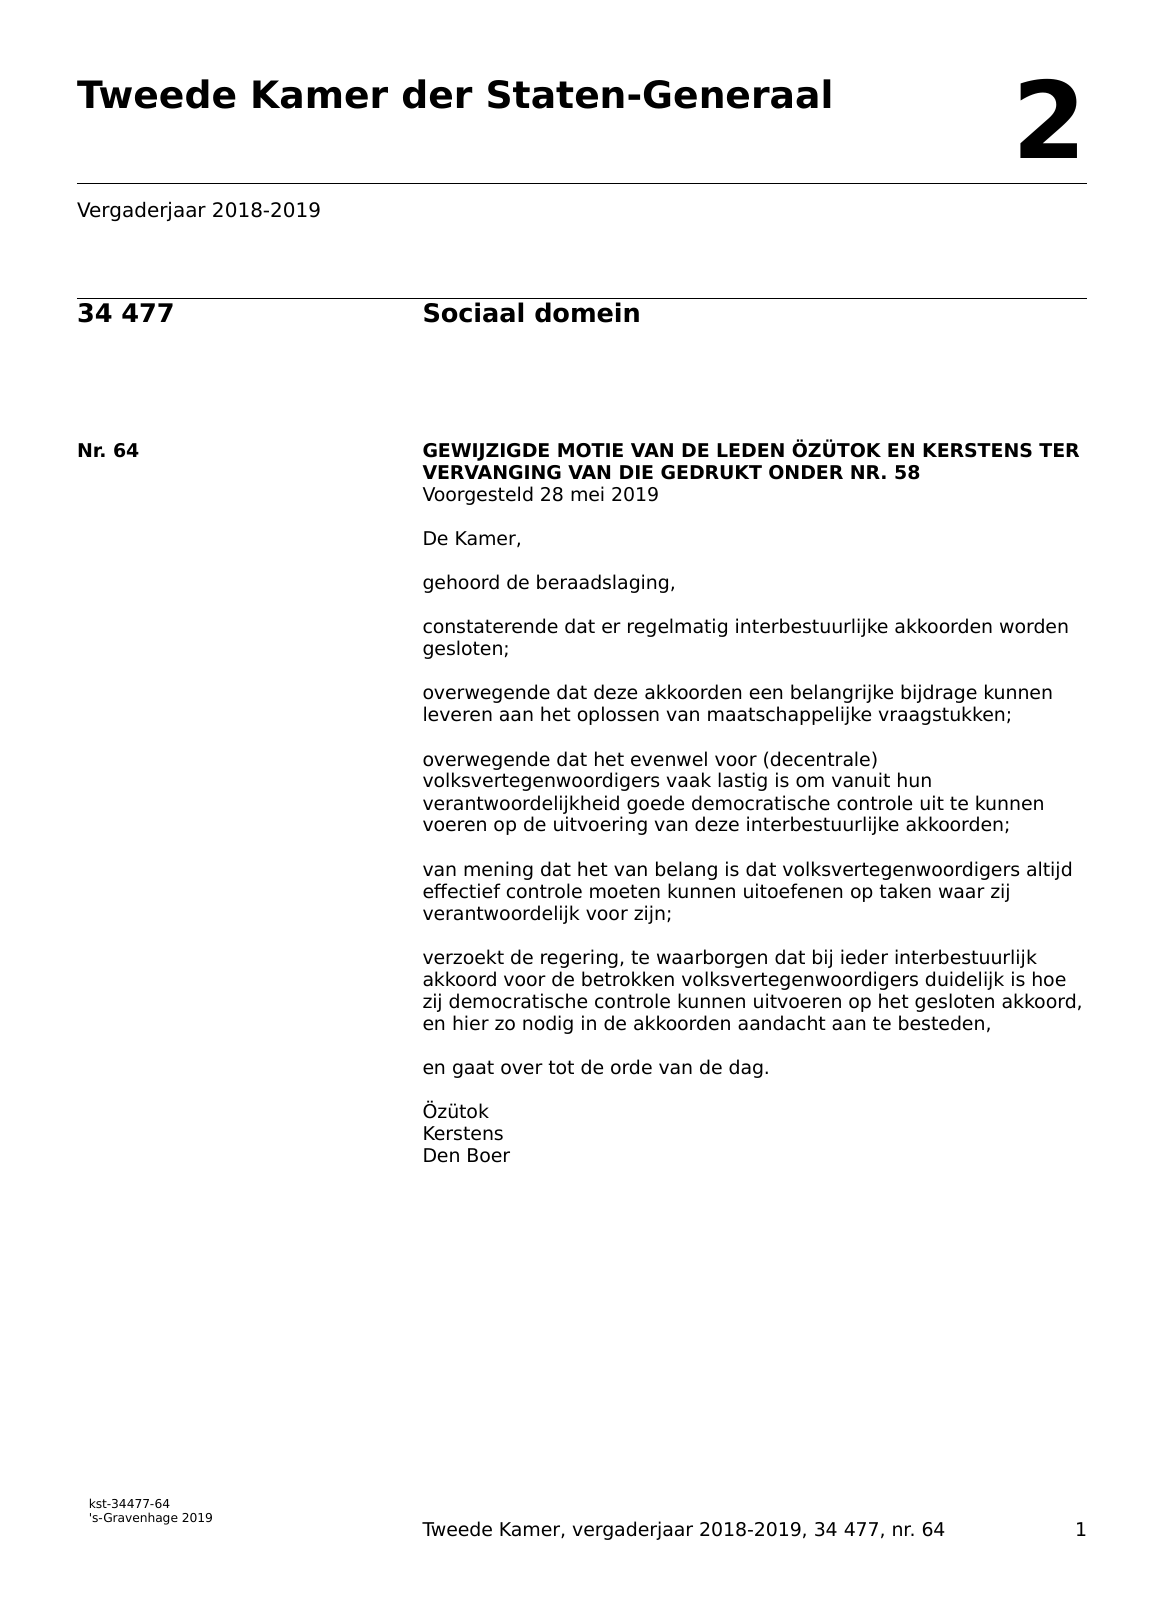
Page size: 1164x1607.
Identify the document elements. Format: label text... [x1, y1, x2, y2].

table_header 2 [886, 59, 1087, 183]
text overwegende dat het evenwel voor (decentrale) volksvertegenwoordigers vaak lastig is om vanuit hun verantwoordelijkheid goede democratische controle uit te kunnen voeren op de uitvoering van deze interbestuurlijke akkoorden; [422, 748, 1087, 836]
text Den Boer [422, 1145, 1087, 1167]
text Voorgesteld 28 mei 2019 [422, 484, 1087, 506]
text kst-34477-64 [88, 1497, 323, 1511]
subtitle Nr. 64 GEWIJZIGDE MOTIE VAN DE LEDEN ÖZÜTOK EN KERSTENS TER VERVANGING VAN DIE GEDRUKT ONDER NR. 58 [77, 440, 1087, 484]
text verzoekt de regering, te waarborgen dat bij ieder interbestuurlijk akkoord voor de betrokken volksvertegenwoordigers duidelijk is hoe zij democratische controle kunnen uitvoeren op het gesloten akkoord, en hier zo nodig in de akkoorden aandacht aan te besteden, [422, 947, 1087, 1034]
text Özütok [422, 1101, 1087, 1123]
text Kerstens [422, 1123, 1087, 1145]
table_header Tweede Kamer der Staten-Generaal [77, 59, 886, 183]
text constaterende dat er regelmatig interbestuurlijke akkoorden worden gesloten; [422, 616, 1087, 660]
text gehoord de beraadslaging, [422, 572, 1087, 594]
subtitle 34 477 Sociaal domein [77, 299, 1087, 329]
text overwegende dat deze akkoorden een belangrijke bijdrage kunnen leveren aan het oplossen van maatschappelijke vraagstukken; [422, 682, 1087, 726]
text van mening dat het van belang is dat volksvertegenwoordigers altijd effectief controle moeten kunnen uitoefenen op taken waar zij verantwoordelijk voor zijn; [422, 858, 1087, 924]
text en gaat over tot de orde van de dag. [422, 1057, 1087, 1079]
text 's-Gravenhage 2019 [88, 1511, 323, 1525]
table_cell Vergaderjaar 2018-2019 [77, 184, 1087, 298]
text De Kamer, [422, 528, 1087, 550]
